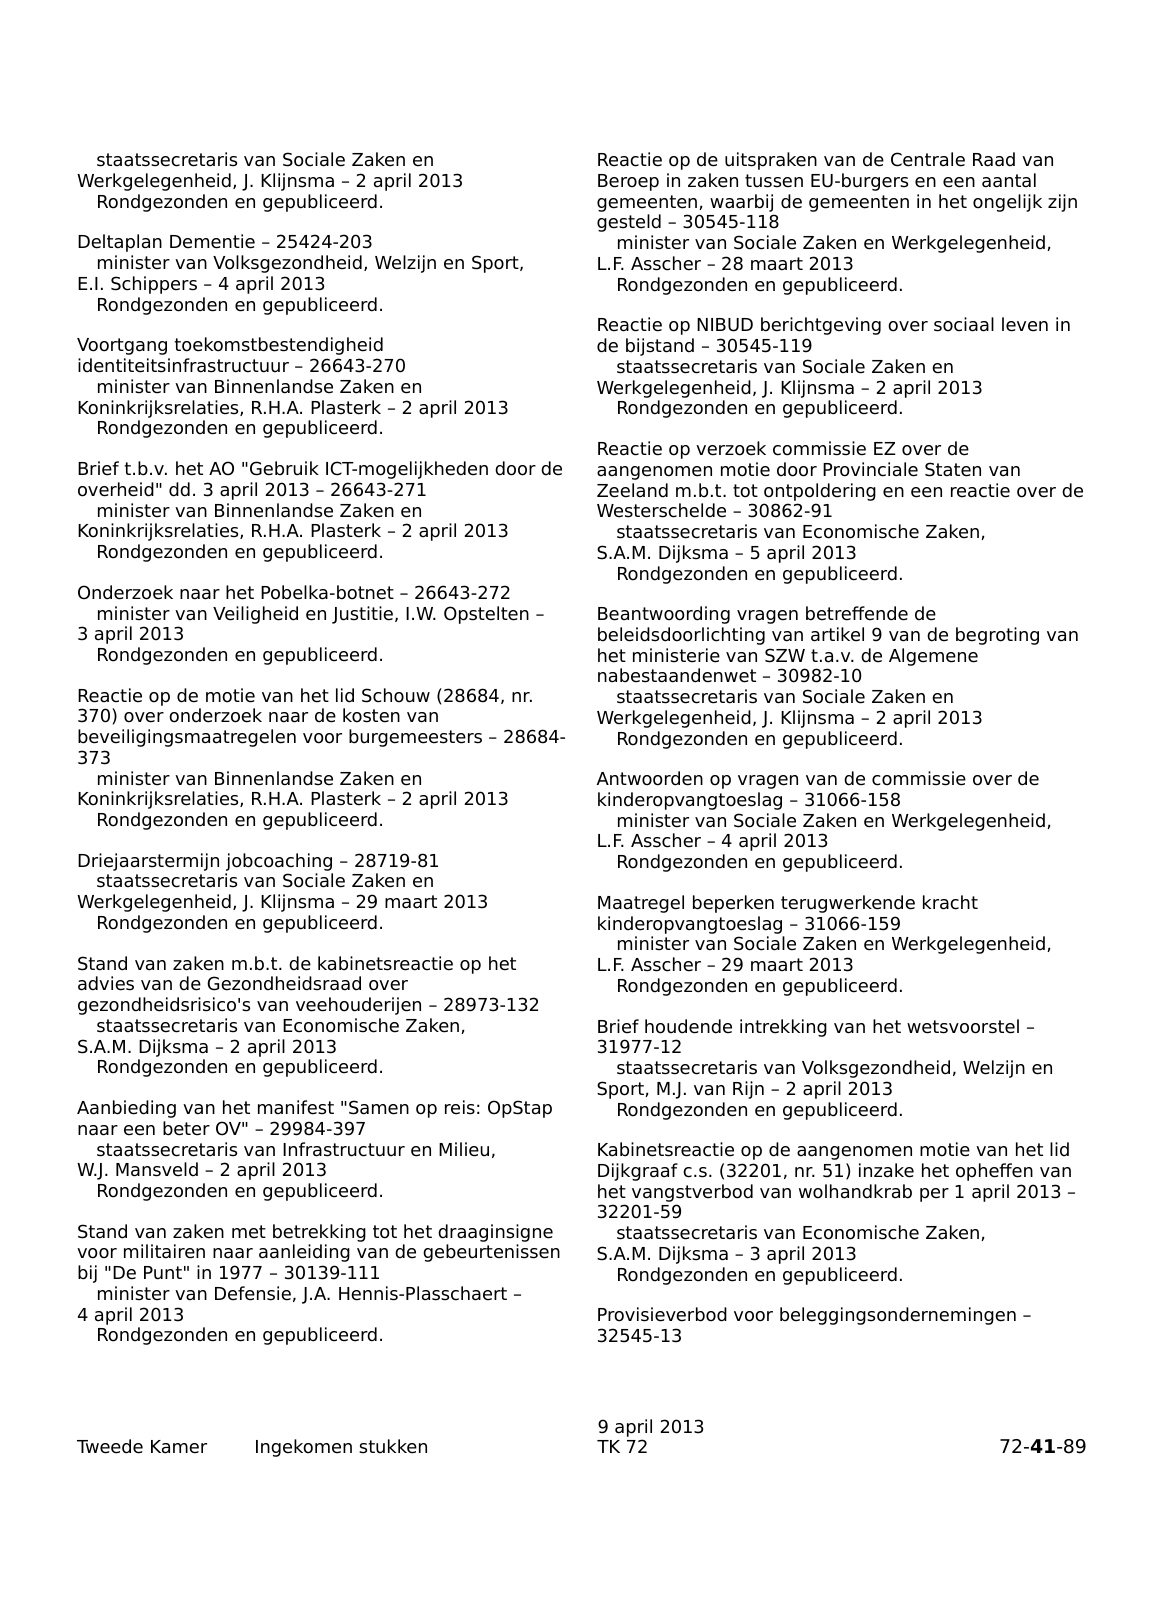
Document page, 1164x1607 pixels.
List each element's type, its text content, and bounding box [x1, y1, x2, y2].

text Rondgezonden en gepubliceerd. [77, 645, 567, 666]
text Rondgezonden en gepubliceerd. [77, 810, 567, 831]
text minister van Binnenlandse Zaken en Koninkrijksrelaties, R.H.A. Plasterk – 2 april 2013 [77, 377, 567, 418]
text Rondgezonden en gepubliceerd. [77, 913, 567, 933]
text Rondgezonden en gepubliceerd. [596, 852, 1087, 873]
text Brief houdende intrekking van het wetsvoorstel – 31977-12 [596, 1016, 1087, 1058]
text Rondgezonden en gepubliceerd. [77, 1181, 567, 1202]
text Rondgezonden en gepubliceerd. [77, 294, 567, 315]
text Stand van zaken m.b.t. de kabinetsreactie op het advies van de Gezondheidsraad over gezondheidsrisico's van veehouderijen – 28973-132 [77, 953, 567, 1016]
text Reactie op NIBUD berichtgeving over sociaal leven in de bijstand – 30545-119 [596, 315, 1087, 357]
text Rondgezonden en gepubliceerd. [596, 728, 1087, 749]
text Antwoorden op vragen van de commissie over de kinderopvangtoeslag – 31066-158 [596, 769, 1087, 811]
text staatssecretaris van Economische Zaken, S.A.M. Dijksma – 5 april 2013 [596, 522, 1087, 563]
text Rondgezonden en gepubliceerd. [77, 1057, 567, 1078]
text Rondgezonden en gepubliceerd. [596, 398, 1087, 419]
text staatssecretaris van Economische Zaken, S.A.M. Dijksma – 2 april 2013 [77, 1016, 567, 1057]
text Onderzoek naar het Pobelka-botnet – 26643-272 [77, 583, 567, 603]
text Rondgezonden en gepubliceerd. [596, 976, 1087, 996]
text staatssecretaris van Volksgezondheid, Welzijn en Sport, M.J. van Rijn – 2 april 2013 [596, 1058, 1087, 1099]
text Deltaplan Dementie – 25424-203 [77, 232, 567, 253]
text minister van Sociale Zaken en Werkgelegenheid, L.F. Asscher – 28 maart 2013 [596, 233, 1087, 274]
text Rondgezonden en gepubliceerd. [596, 1264, 1087, 1285]
text Rondgezonden en gepubliceerd. [77, 542, 567, 563]
text Rondgezonden en gepubliceerd. [77, 1325, 567, 1346]
text Aanbieding van het manifest "Samen op reis: OpStap naar een beter OV" – 29984-397 [77, 1098, 567, 1139]
text Stand van zaken met betrekking tot het draaginsigne voor militairen naar aanleiding van de gebeurtenissen bij "De Punt" in 1977 – 30139-111 [77, 1222, 567, 1284]
text Rondgezonden en gepubliceerd. [596, 274, 1087, 295]
text minister van Sociale Zaken en Werkgelegenheid, L.F. Asscher – 4 april 2013 [596, 811, 1087, 852]
text Rondgezonden en gepubliceerd. [596, 563, 1087, 584]
text Rondgezonden en gepubliceerd. [77, 418, 567, 439]
text Rondgezonden en gepubliceerd. [596, 1099, 1087, 1120]
text Brief t.b.v. het AO "Gebruik ICT-mogelijkheden door de overheid" dd. 3 april 2013 – 26643-271 [77, 459, 567, 500]
text staatssecretaris van Economische Zaken, S.A.M. Dijksma – 3 april 2013 [596, 1223, 1087, 1264]
text staatssecretaris van Sociale Zaken en Werkgelegenheid, J. Klijnsma – 2 april 2013 [77, 150, 567, 192]
text minister van Defensie, J.A. Hennis-Plasschaert – 4 april 2013 [77, 1284, 567, 1325]
text Rondgezonden en gepubliceerd. [77, 192, 567, 212]
text minister van Sociale Zaken en Werkgelegenheid, L.F. Asscher – 29 maart 2013 [596, 934, 1087, 976]
text Reactie op de motie van het lid Schouw (28684, nr. 370) over onderzoek naar de kosten van beveiligingsmaatregelen voor burgemeesters – 28684-373 [77, 686, 567, 768]
text minister van Binnenlandse Zaken en Koninkrijksrelaties, R.H.A. Plasterk – 2 april 2013 [77, 500, 567, 542]
text Reactie op verzoek commissie EZ over de aangenomen motie door Provinciale Staten van Zeeland m.b.t. tot ontpoldering en een reactie over de Westerschelde – 30862-91 [596, 439, 1087, 522]
text Provisieverbod voor beleggingsondernemingen – 32545-13 [596, 1305, 1087, 1347]
text staatssecretaris van Sociale Zaken en Werkgelegenheid, J. Klijnsma – 29 maart 2013 [77, 871, 567, 913]
text staatssecretaris van Infrastructuur en Milieu, W.J. Mansveld – 2 april 2013 [77, 1139, 567, 1181]
text Reactie op de uitspraken van de Centrale Raad van Beroep in zaken tussen EU-burgers en een aantal gemeenten, waarbij de gemeenten in het ongelijk zijn gesteld – 30545-118 [596, 150, 1087, 233]
text Voortgang toekomstbestendigheid identiteitsinfrastructuur – 26643-270 [77, 335, 567, 377]
text staatssecretaris van Sociale Zaken en Werkgelegenheid, J. Klijnsma – 2 april 2013 [596, 357, 1087, 398]
text Beantwoording vragen betreffende de beleidsdoorlichting van artikel 9 van de begroting van het ministerie van SZW t.a.v. de Algemene nabestaandenwet – 30982-10 [596, 604, 1087, 687]
text minister van Volksgezondheid, Welzijn en Sport, E.I. Schippers – 4 april 2013 [77, 253, 567, 294]
text minister van Veiligheid en Justitie, I.W. Opstelten – 3 april 2013 [77, 603, 567, 645]
text minister van Binnenlandse Zaken en Koninkrijksrelaties, R.H.A. Plasterk – 2 april 2013 [77, 768, 567, 810]
text staatssecretaris van Sociale Zaken en Werkgelegenheid, J. Klijnsma – 2 april 2013 [596, 687, 1087, 728]
text Kabinetsreactie op de aangenomen motie van het lid Dijkgraaf c.s. (32201, nr. 51) inzake het opheffen van het vangstverbod van wolhandkrab per 1 april 2013 – 32201-59 [596, 1140, 1087, 1223]
text Driejaarstermijn jobcoaching – 28719-81 [77, 851, 567, 871]
text Maatregel beperken terugwerkende kracht kinderopvangtoeslag – 31066-159 [596, 893, 1087, 934]
